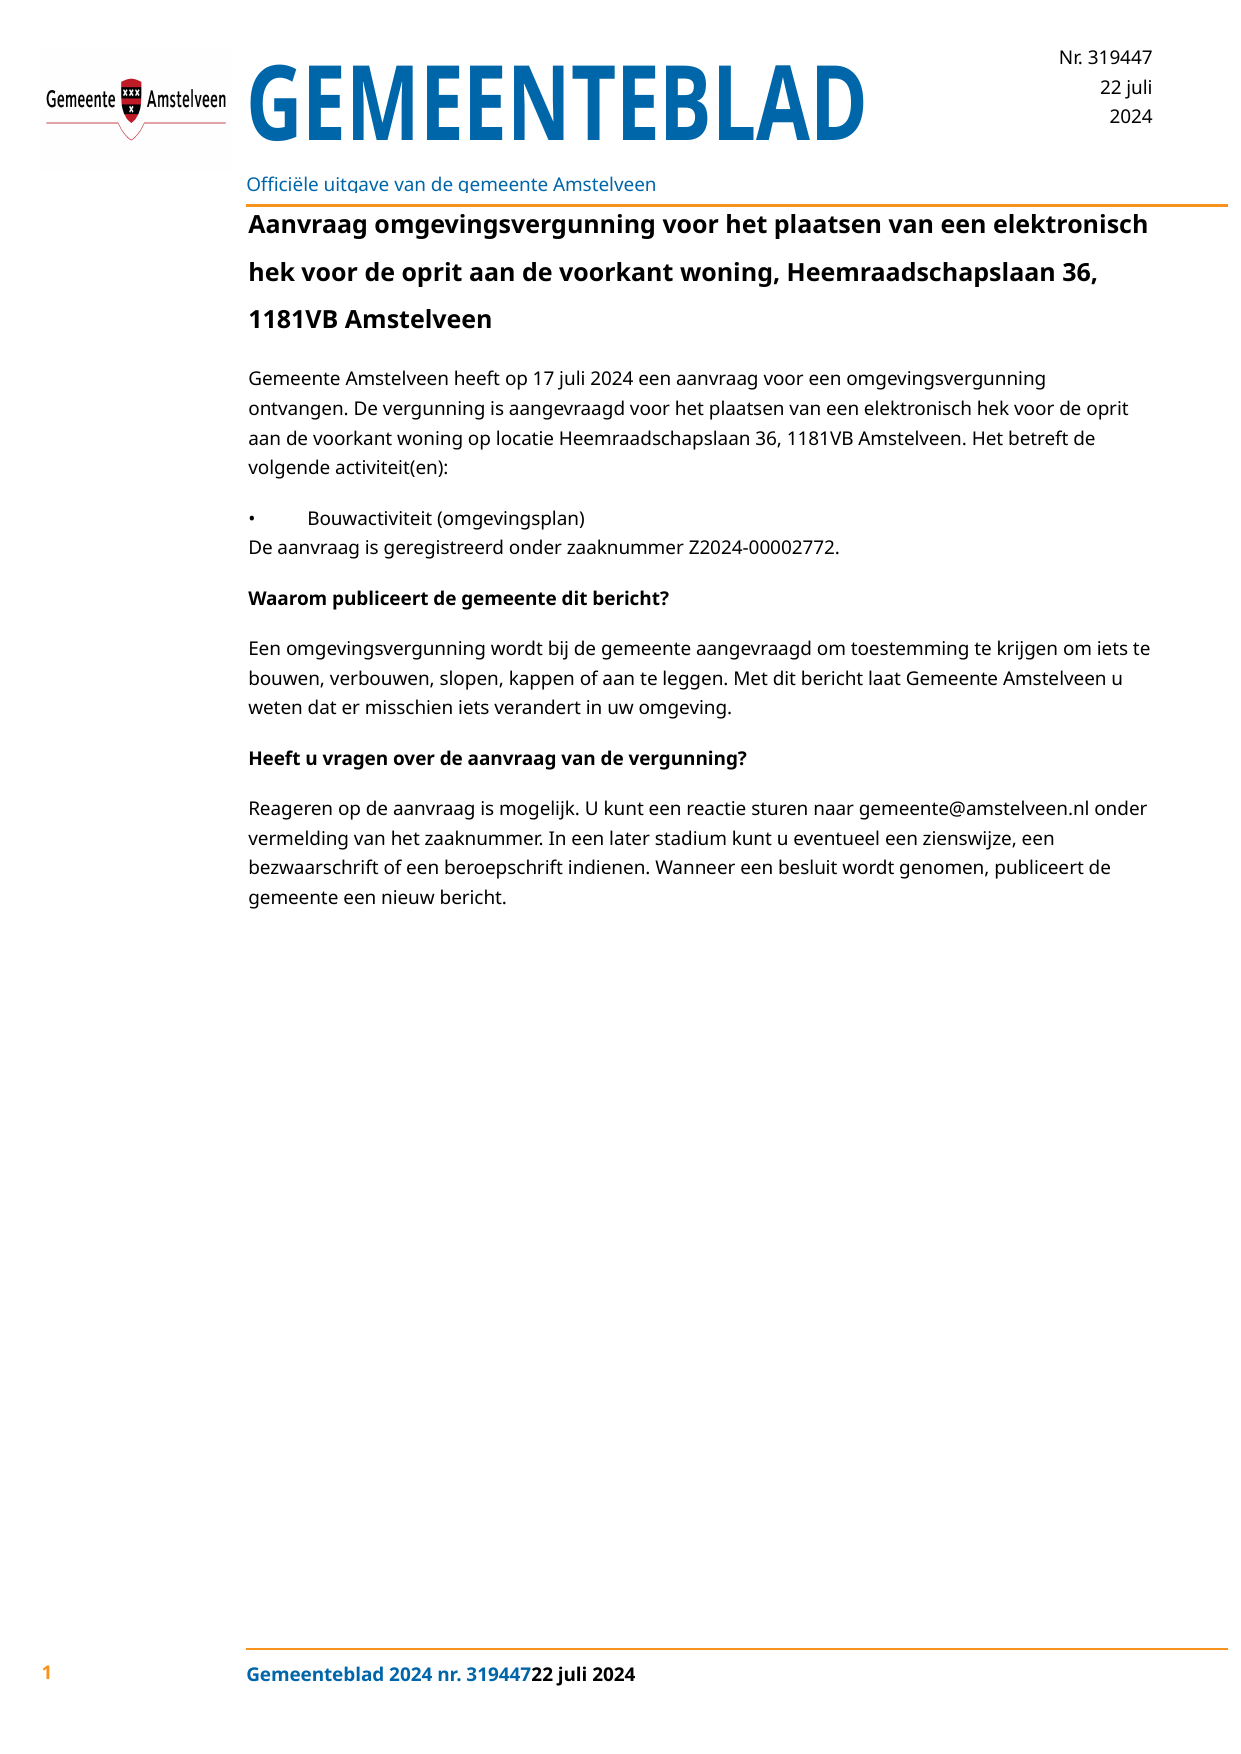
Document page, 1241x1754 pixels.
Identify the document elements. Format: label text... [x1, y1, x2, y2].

text Gemeente Amstelveen heeft op 17 juli 2024 een aanvraag voor een omgevingsvergunning ontvangen. De vergunning is aangevraagd voor het plaatsen van een elektronisch hek voor de oprit aan de voorkant woning op locatie Heemraadschapslaan 36, 1181VB Amstelveen. Het betreft de volgende activiteit(en): [248, 366, 1152, 480]
text Een omgevingsvergunning wordt bij de gemeente aangevraagd om toestemming te krijgen om iets te bouwen, verbouwen, slopen, kappen of aan te leggen. Met dit bericht laat Gemeente Amstelveen u weten dat er misschien iets verandert in uw omgeving. [248, 635, 1152, 720]
list Bouwactiviteit (omgevingsplan) [248, 505, 1152, 530]
text Heeft u vragen over de aanvraag van de vergunning? [248, 745, 1152, 770]
picture [41, 47, 231, 172]
text Reageren op de aanvraag is mogelijk. U kunt een reactie sturen naar gemeente@amstelveen.nl onder vermelding van het zaaknummer. In een later stadium kunt u eventueel een zienswijze, een bezwaarschrift of een beroepschrift indienen. Wanneer een besluit wordt genomen, publiceert de gemeente een nieuw bericht. [248, 795, 1152, 909]
text Aanvraag omgevingsvergunning voor het plaatsen van een elektronisch hek voor de oprit aan de voorkant woning, Heemraadschapslaan 36, 1181VB Amstelveen [248, 207, 1152, 336]
text De aanvraag is geregistreerd onder zaaknummer Z2024-00002772. [248, 534, 1152, 560]
text Waarom publiceert de gemeente dit bericht? [248, 585, 1152, 610]
